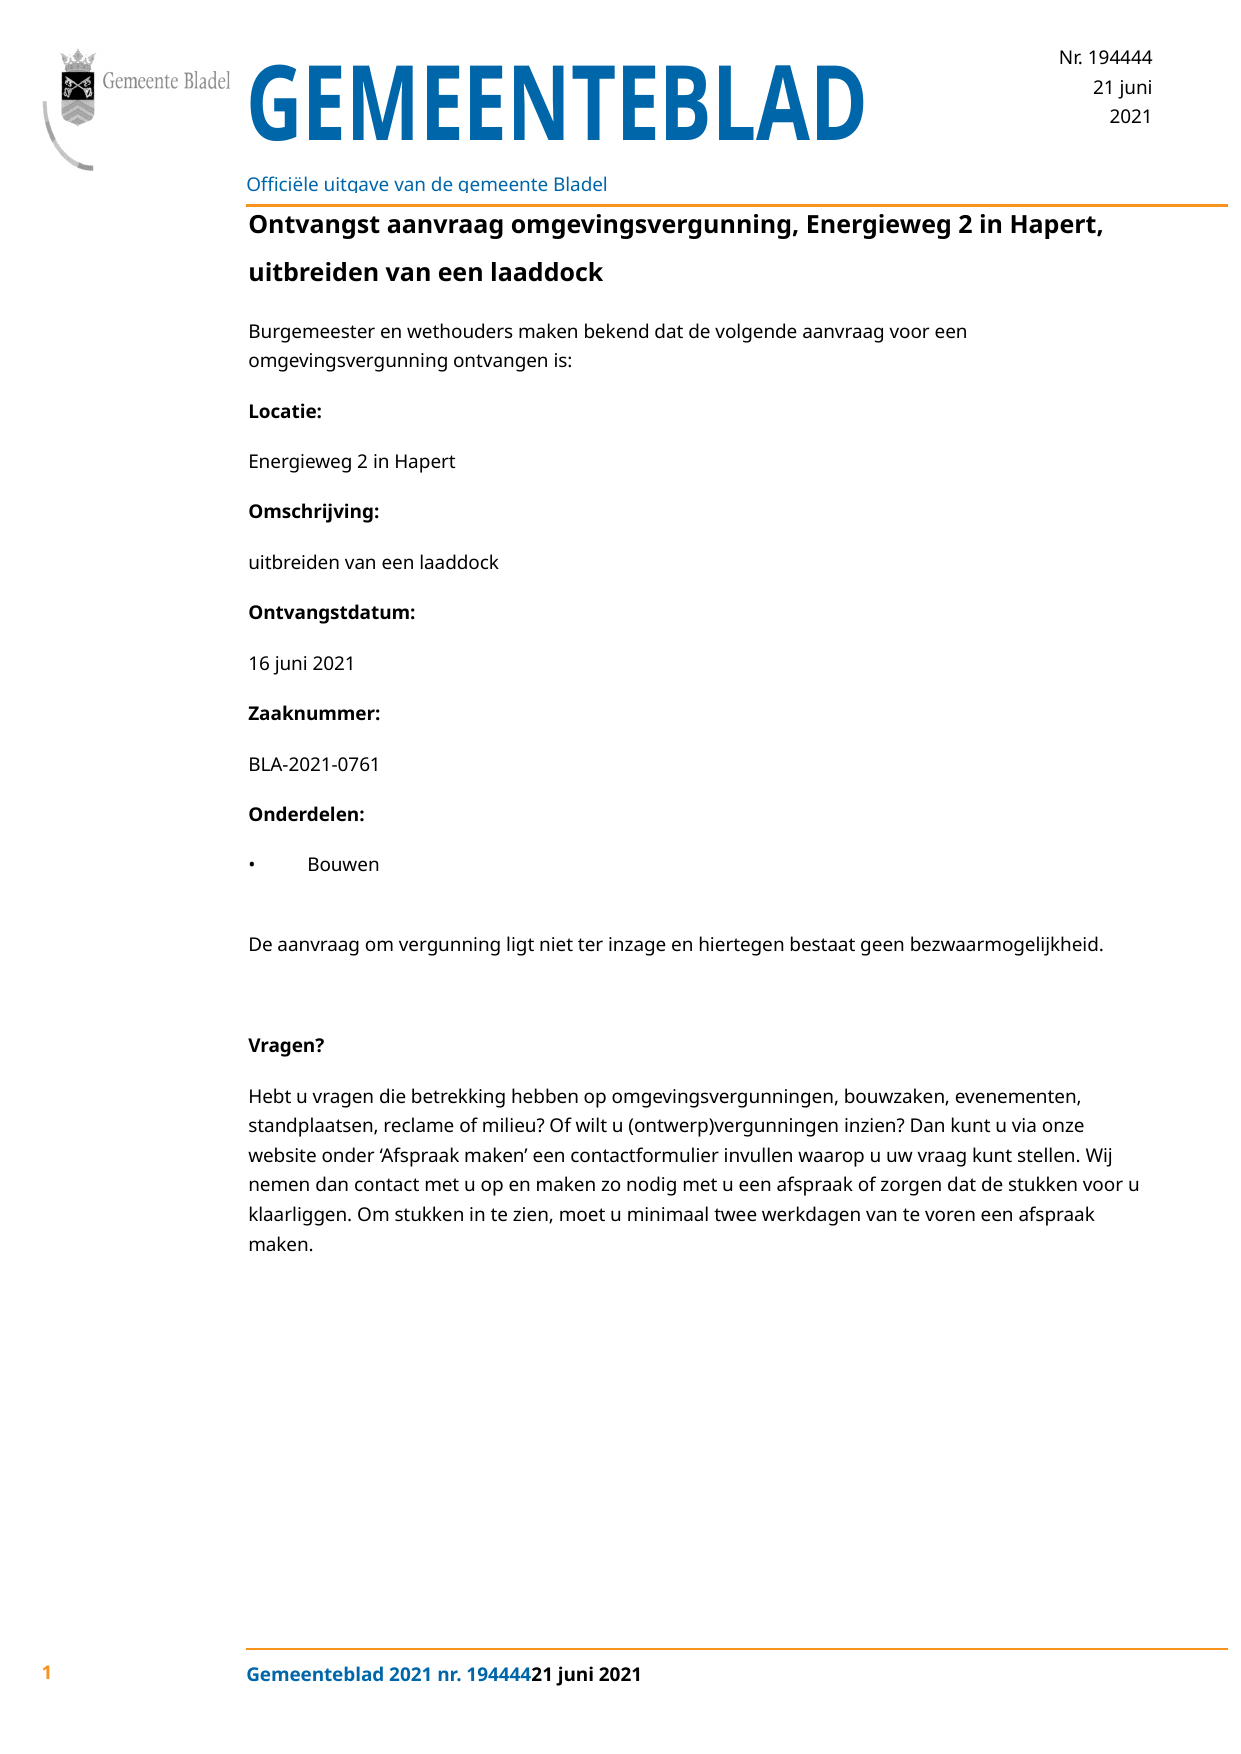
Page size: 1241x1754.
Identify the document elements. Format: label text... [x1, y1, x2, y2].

text Ontvangstdatum: [248, 599, 1152, 625]
text 16 juni 2021 [248, 650, 1152, 676]
picture [41, 47, 231, 172]
list Bouwen [248, 852, 1152, 877]
text Ontvangst aanvraag omgevingsvergunning, Energieweg 2 in Hapert, uitbreiden van een laaddock [248, 207, 1152, 288]
text Onderdelen: [248, 801, 1152, 827]
text uitbreiden van een laaddock [248, 549, 1152, 575]
text BLA-2021-0761 [248, 751, 1152, 777]
text Zaaknummer: [248, 700, 1152, 726]
text De aanvraag om vergunning ligt niet ter inzage en hiertegen bestaat geen bezwaarmogelijkheid. [248, 932, 1152, 957]
text Vragen? [248, 1032, 1152, 1058]
text Locatie: [248, 398, 1152, 424]
text Omschrijving: [248, 499, 1152, 524]
text Energieweg 2 in Hapert [248, 448, 1152, 474]
text Hebt u vragen die betrekking hebben op omgevingsvergunningen, bouwzaken, evenementen, standplaatsen, reclame of milieu? Of wilt u (ontwerp)vergunningen inzien? Dan kunt u via onze website onder ‘Afspraak maken’ een contactformulier invullen waarop u uw vraag kunt stellen. Wij nemen dan contact met u op en maken zo nodig met u een afspraak of zorgen dat de stukken voor u klaarliggen. Om stukken in te zien, moet u minimaal twee werkdagen van te voren een afspraak maken. [248, 1083, 1152, 1257]
text Burgemeester en wethouders maken bekend dat de volgende aanvraag voor een omgevingsvergunning ontvangen is: [248, 318, 1152, 373]
